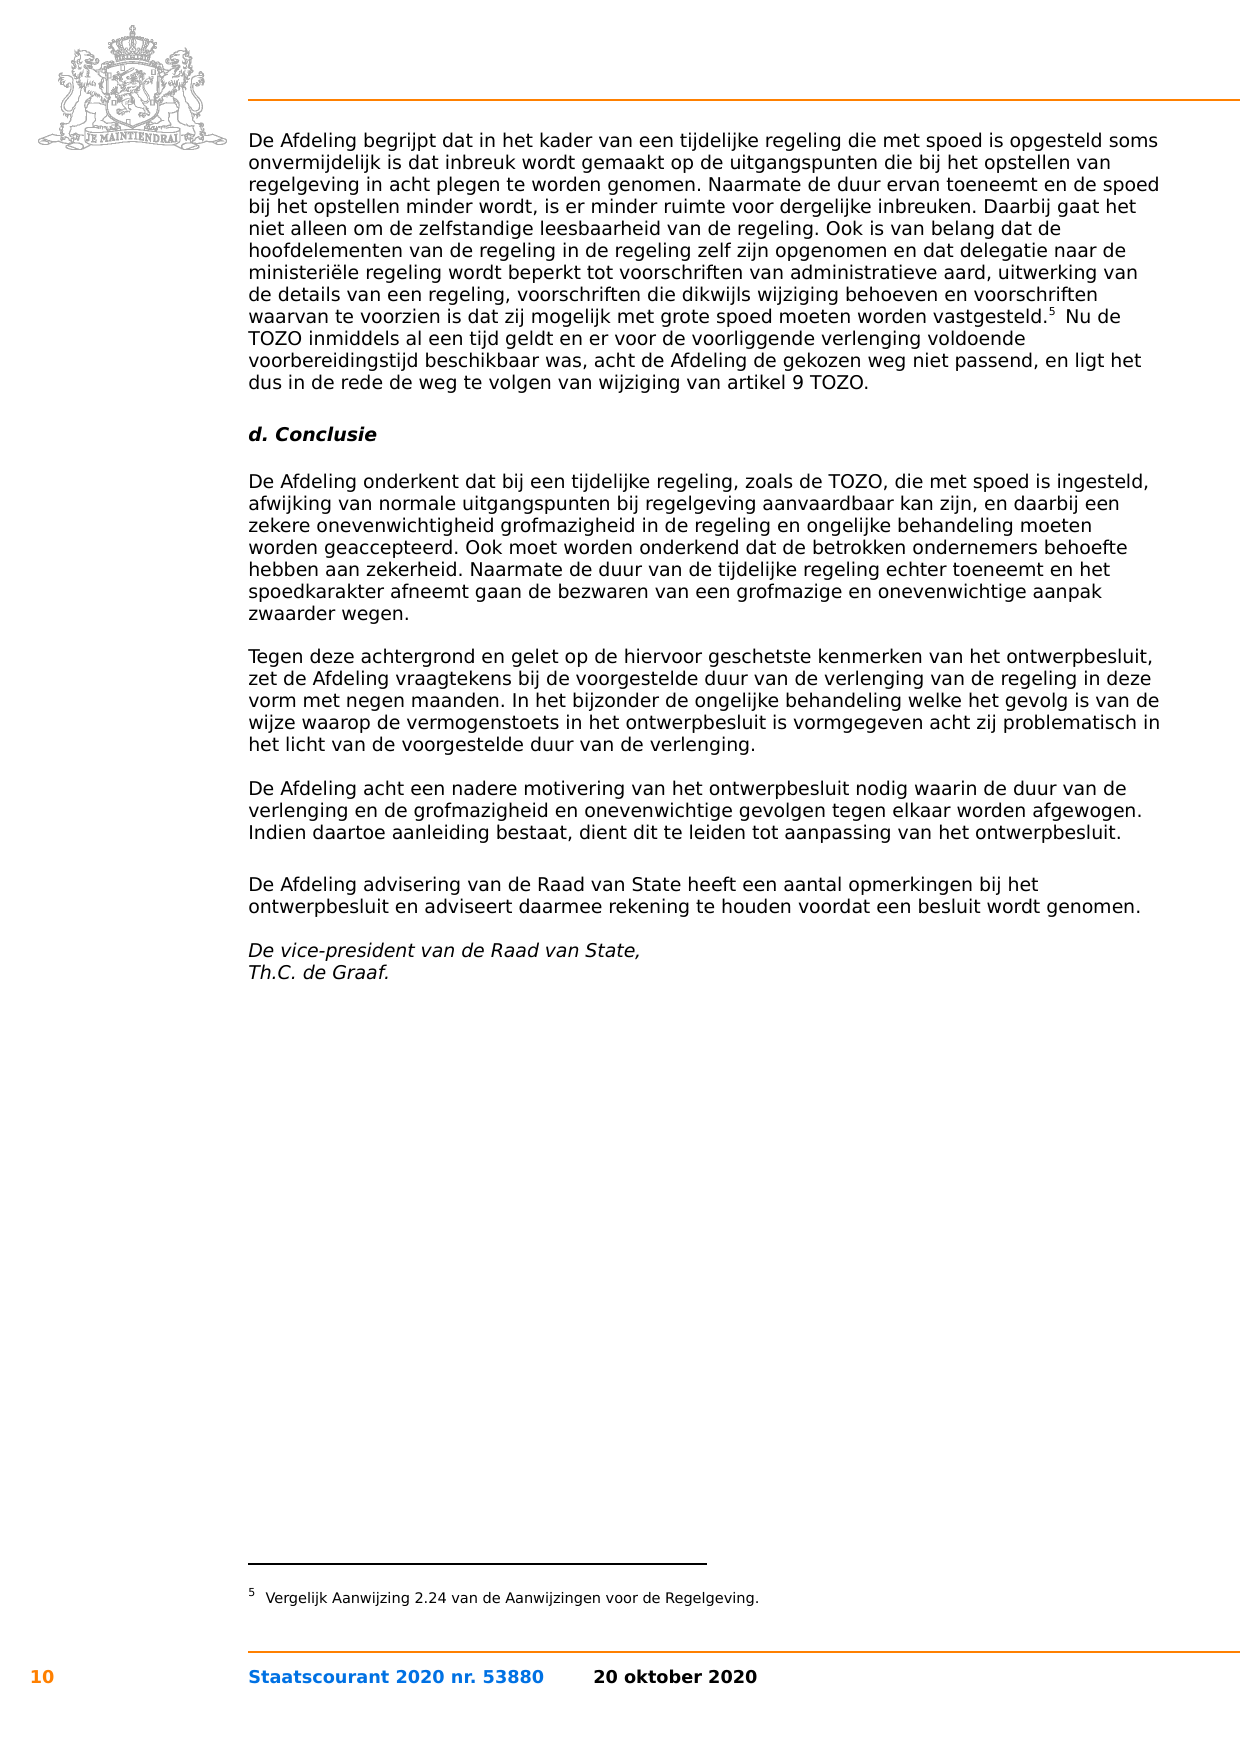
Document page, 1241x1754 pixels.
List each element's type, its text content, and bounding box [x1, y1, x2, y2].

text Tegen deze achtergrond en gelet op de hiervoor geschetste kenmerken van het ontwerpbesluit, zet de Afdeling vraagtekens bij de voorgestelde duur van de verlenging van de regeling in deze vorm met negen maanden. In het bijzonder de ongelijke behandeling welke het gevolg is van de wijze waarop de vermogenstoets in het ontwerpbesluit is vormgegeven acht zij problematisch in het licht van de voorgestelde duur van de verlenging. [248, 646, 1163, 756]
text De Afdeling onderkent dat bij een tijdelijke regeling, zoals de TOZO, die met spoed is ingesteld, afwijking van normale uitgangspunten bij regelgeving aanvaardbaar kan zijn, en daarbij een zekere onevenwichtigheid grofmazigheid in de regeling en ongelijke behandeling moeten worden geaccepteerd. Ook moet worden onderkend dat de betrokken ondernemers behoefte hebben aan zekerheid. Naarmate de duur van de tijdelijke regeling echter toeneemt en het spoedkarakter afneemt gaan de bezwaren van een grofmazige en onevenwichtige aanpak zwaarder wegen. [248, 471, 1163, 624]
text De vice-president van de Raad van State, Th.C. de Graaf. [248, 940, 1163, 984]
text De Afdeling acht een nadere motivering van het ontwerpbesluit nodig waarin de duur van de verlenging en de grofmazigheid en onevenwichtige gevolgen tegen elkaar worden afgewogen. Indien daartoe aanleiding bestaat, dient dit te leiden tot aanpassing van het ontwerpbesluit. [248, 778, 1163, 844]
picture [38, 25, 227, 150]
subtitle d. Conclusie [248, 424, 1163, 446]
text De Afdeling advisering van de Raad van State heeft een aantal opmerkingen bij het ontwerpbesluit en adviseert daarmee rekening te houden voordat een besluit wordt genomen. [248, 874, 1163, 918]
text Vergelijk Aanwijzing 2.24 van de Aanwijzingen voor de Regelgeving. [248, 1586, 1163, 1608]
text De Afdeling begrijpt dat in het kader van een tijdelijke regeling die met spoed is opgesteld soms onvermijdelijk is dat inbreuk wordt gemaakt op de uitgangspunten die bij het opstellen van regelgeving in acht plegen te worden genomen. Naarmate de duur ervan toeneemt en de spoed bij het opstellen minder wordt, is er minder ruimte voor dergelijke inbreuken. Daarbij gaat het niet alleen om de zelfstandige leesbaarheid van de regeling. Ook is van belang dat de hoofdelementen van de regeling in de regeling zelf zijn opgenomen en dat delegatie naar de ministeriële regeling wordt beperkt tot voorschriften van administratieve aard, uitwerking van de details van een regeling, voorschriften die dikwijls wijziging behoeven en voorschriften waarvan te voorzien is dat zij mogelijk met grote spoed moeten worden vastgesteld. Nu de TOZO inmiddels al een tijd geldt en er voor de voorliggende verlenging voldoende voorbereidingstijd beschikbaar was, acht de Afdeling de gekozen weg niet passend, en ligt het dus in de rede de weg te volgen van wijziging van artikel 9 TOZO. [248, 130, 1163, 394]
